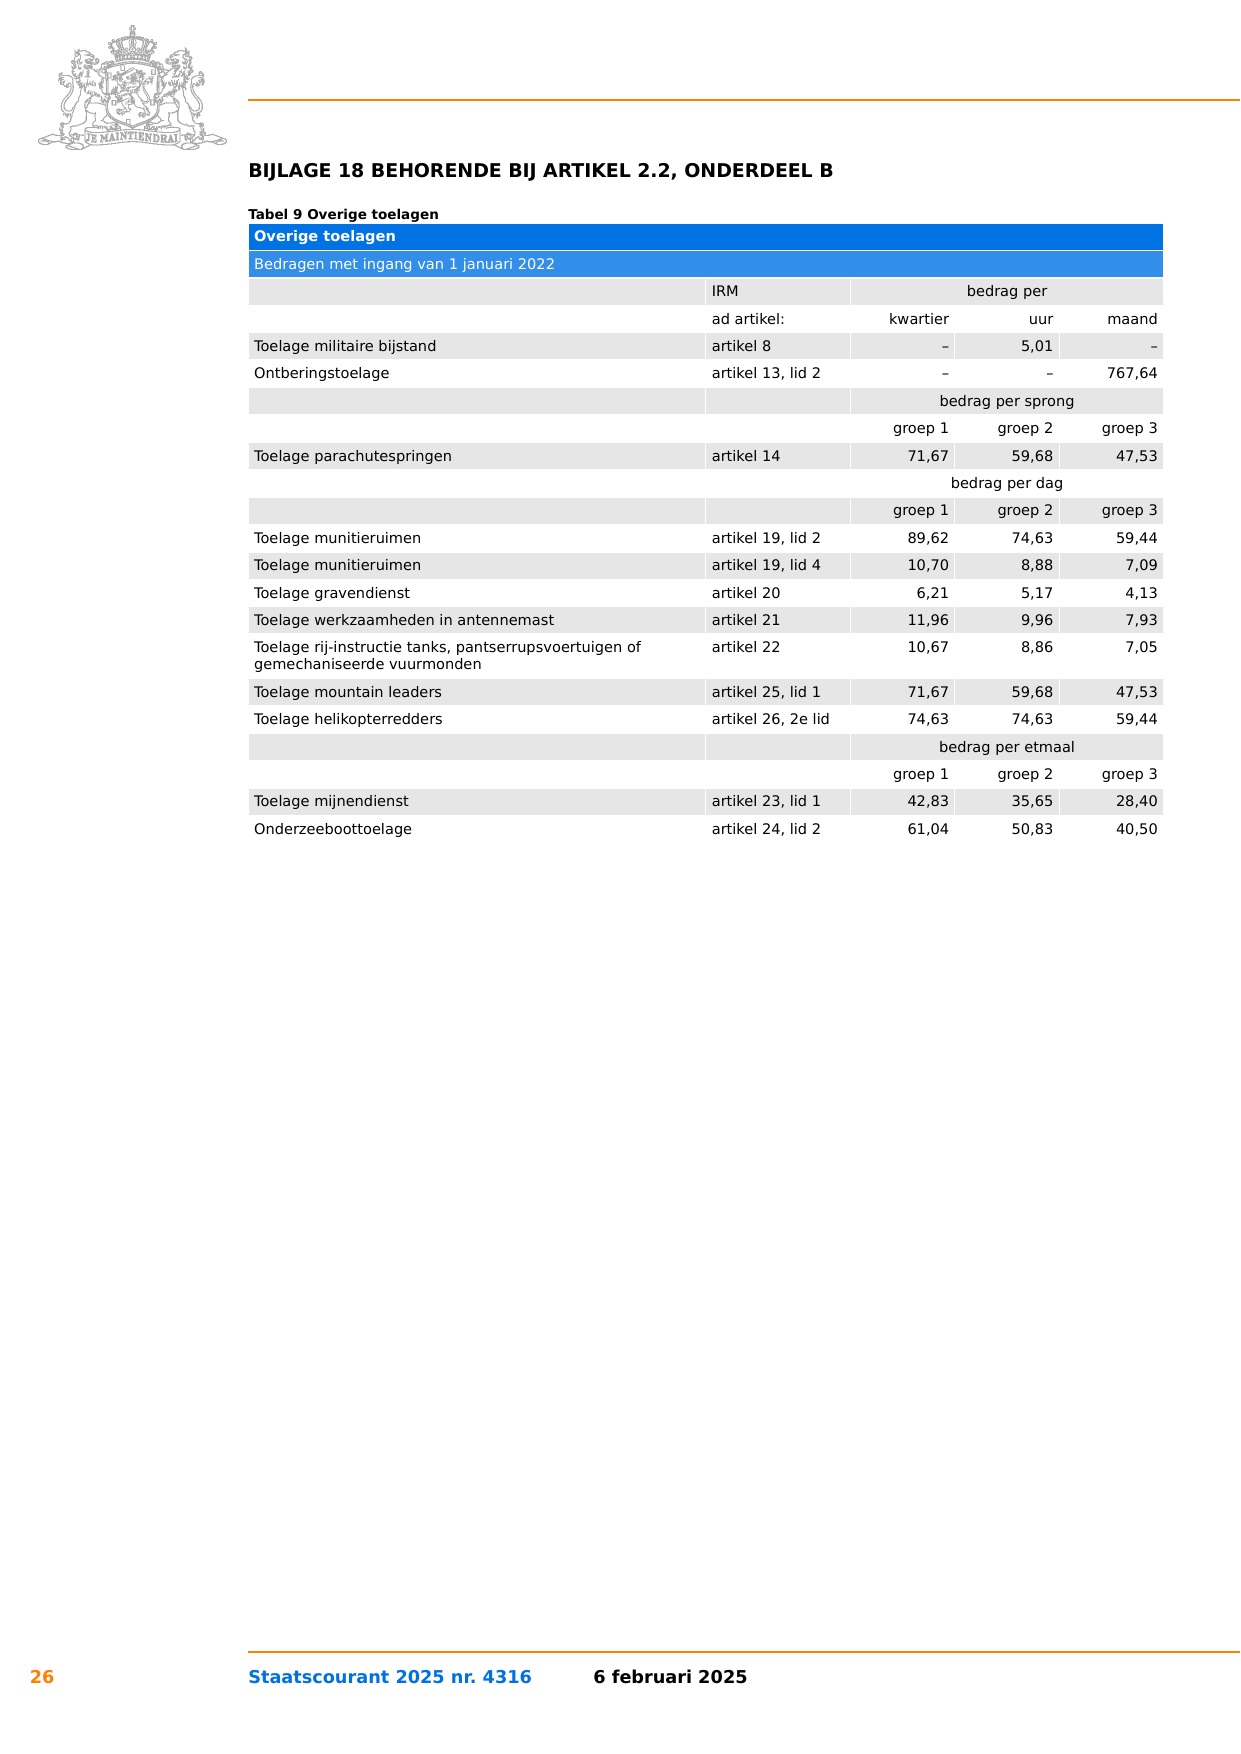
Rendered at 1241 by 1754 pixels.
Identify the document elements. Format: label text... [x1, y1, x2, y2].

table_cell artikel 13, lid 2 [706, 361, 850, 387]
table_cell groep 3 [1060, 415, 1163, 442]
table_cell Toelage parachutespringen [249, 443, 705, 469]
table_cell artikel 24, lid 2 [706, 816, 850, 842]
table_cell 71,67 [851, 679, 954, 705]
table_cell [249, 415, 705, 442]
table_cell 28,40 [1060, 789, 1163, 815]
table_cell 59,68 [955, 679, 1059, 705]
table_cell 10,67 [851, 635, 954, 678]
table_cell Toelage munitieruimen [249, 553, 705, 579]
table_cell groep 1 [851, 498, 954, 524]
table_cell – [955, 361, 1059, 387]
table_cell [706, 498, 850, 524]
table_cell Toelage werkzaamheden in antennemast [249, 607, 705, 633]
table_cell 59,44 [1060, 706, 1163, 733]
table_cell 11,96 [851, 607, 954, 633]
table_cell groep 3 [1060, 761, 1163, 787]
table_cell bedrag per sprong [851, 388, 1163, 414]
table_cell groep 2 [955, 415, 1059, 442]
table_cell groep 2 [955, 761, 1059, 787]
table_cell 6,21 [851, 580, 954, 606]
table_cell [249, 470, 705, 497]
table_cell 50,83 [955, 816, 1059, 842]
table_cell Overige toelagen [249, 224, 1163, 250]
table_cell Onderzeeboottoelage [249, 816, 705, 842]
table_cell [706, 415, 850, 442]
table_cell 71,67 [851, 443, 954, 469]
table_cell [706, 470, 850, 497]
table_cell ad artikel: [706, 306, 850, 332]
table_cell IRM [706, 279, 850, 305]
table_cell artikel 26, 2e lid [706, 706, 850, 733]
table_cell 8,88 [955, 553, 1059, 579]
table_cell 74,63 [955, 525, 1059, 551]
table_cell [706, 761, 850, 787]
table_cell 59,68 [955, 443, 1059, 469]
table_cell – [1060, 333, 1163, 359]
table_cell 7,05 [1060, 635, 1163, 678]
table_cell groep 1 [851, 761, 954, 787]
table_cell 7,09 [1060, 553, 1163, 579]
table_cell artikel 19, lid 2 [706, 525, 850, 551]
table_cell [249, 761, 705, 787]
table_cell Toelage rij-instructie tanks, pantserrupsvoertuigen of gemechaniseerde vuurmonden [249, 635, 705, 678]
table_header Tabel 9 Overige toelagen [248, 207, 1163, 223]
table_cell Toelage mountain leaders [249, 679, 705, 705]
table_cell 767,64 [1060, 361, 1163, 387]
table_cell 10,70 [851, 553, 954, 579]
table_cell maand [1060, 306, 1163, 332]
table_cell artikel 19, lid 4 [706, 553, 850, 579]
table_cell [706, 734, 850, 760]
table_cell [706, 388, 850, 414]
table_cell 42,83 [851, 789, 954, 815]
table_cell Toelage militaire bijstand [249, 333, 705, 359]
subtitle BIJLAGE 18 BEHORENDE BIJ ARTIKEL 2.2, ONDERDEEL B [248, 160, 1163, 182]
table_cell 61,04 [851, 816, 954, 842]
table_cell artikel 22 [706, 635, 850, 678]
table_cell artikel 14 [706, 443, 850, 469]
table_cell artikel 20 [706, 580, 850, 606]
table_cell 74,63 [955, 706, 1059, 733]
table_cell 7,93 [1060, 607, 1163, 633]
table_cell bedrag per etmaal [851, 734, 1163, 760]
table_cell 89,62 [851, 525, 954, 551]
table_cell – [851, 333, 954, 359]
table_cell Toelage gravendienst [249, 580, 705, 606]
table_cell 47,53 [1060, 443, 1163, 469]
table_cell groep 1 [851, 415, 954, 442]
table_cell Bedragen met ingang van 1 januari 2022 [249, 251, 1163, 277]
table_cell groep 2 [955, 498, 1059, 524]
table_cell [249, 388, 705, 414]
table_cell [249, 498, 705, 524]
table_cell Toelage munitieruimen [249, 525, 705, 551]
table_cell uur [955, 306, 1059, 332]
table_cell 9,96 [955, 607, 1059, 633]
table_cell Toelage helikopterredders [249, 706, 705, 733]
picture [38, 25, 227, 150]
table_cell 47,53 [1060, 679, 1163, 705]
table_cell artikel 23, lid 1 [706, 789, 850, 815]
table_cell artikel 25, lid 1 [706, 679, 850, 705]
table_cell 35,65 [955, 789, 1059, 815]
table_cell – [851, 361, 954, 387]
table_cell 5,01 [955, 333, 1059, 359]
table_cell 5,17 [955, 580, 1059, 606]
table_cell bedrag per [851, 279, 1163, 305]
table_cell artikel 8 [706, 333, 850, 359]
table_cell groep 3 [1060, 498, 1163, 524]
table_cell kwartier [851, 306, 954, 332]
table_cell [249, 279, 705, 305]
table_cell [249, 734, 705, 760]
table_cell 59,44 [1060, 525, 1163, 551]
table_cell bedrag per dag [851, 470, 1163, 497]
table_cell Ontberingstoelage [249, 361, 705, 387]
table_cell Toelage mijnendienst [249, 789, 705, 815]
table_cell 74,63 [851, 706, 954, 733]
table_cell 40,50 [1060, 816, 1163, 842]
table_cell 8,86 [955, 635, 1059, 678]
table_cell 4,13 [1060, 580, 1163, 606]
table_cell artikel 21 [706, 607, 850, 633]
table_cell [249, 306, 705, 332]
